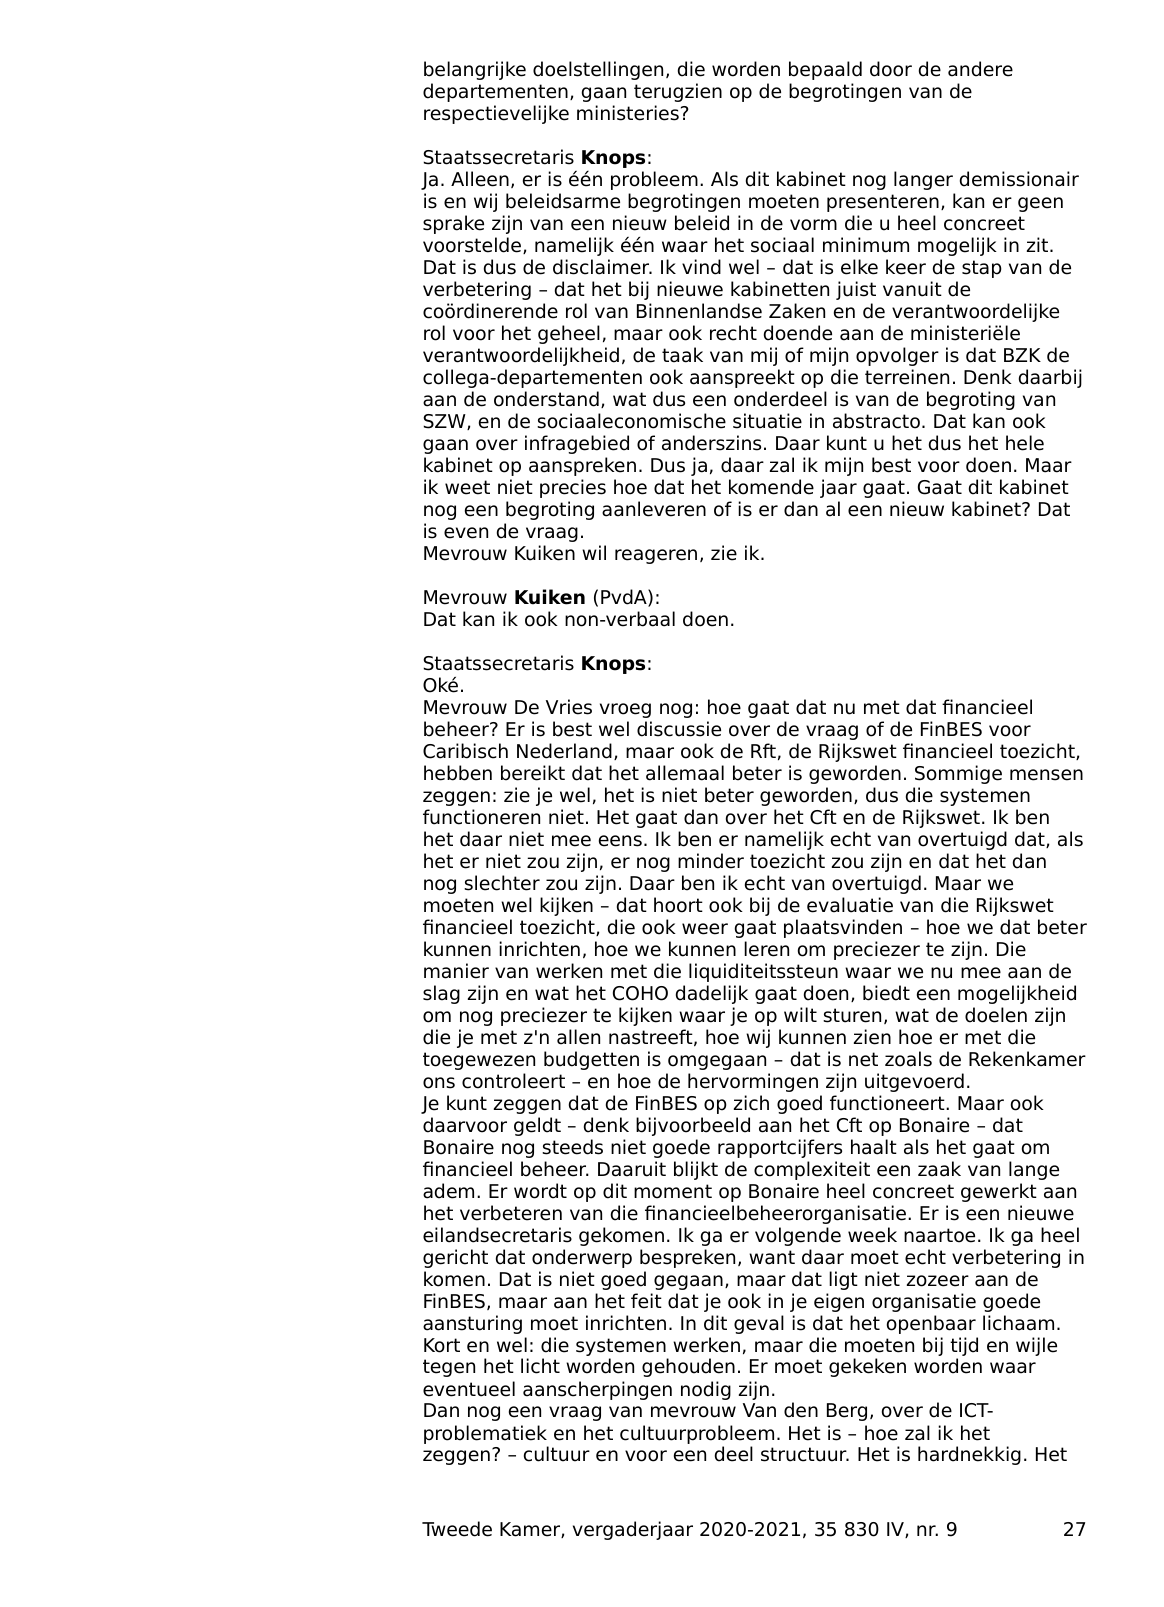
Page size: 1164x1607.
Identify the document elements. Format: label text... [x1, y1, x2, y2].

text Oké. [422, 675, 1087, 697]
text Je kunt zeggen dat de FinBES op zich goed functioneert. Maar ook daarvoor geldt – denk bijvoorbeeld aan het Cft op Bonaire – dat Bonaire nog steeds niet goede rapportcijfers haalt als het gaat om financieel beheer. Daaruit blijkt de complexiteit een zaak van lange adem. Er wordt op dit moment op Bonaire heel concreet gewerkt aan het verbeteren van die financieelbeheerorganisatie. Er is een nieuwe eilandsecretaris gekomen. Ik ga er volgende week naartoe. Ik ga heel gericht dat onderwerp bespreken, want daar moet echt verbetering in komen. Dat is niet goed gegaan, maar dat ligt niet zozeer aan de FinBES, maar aan het feit dat je ook in je eigen organisatie goede aansturing moet inrichten. In dit geval is dat het openbaar lichaam. Kort en wel: die systemen werken, maar die moeten bij tijd en wijle tegen het licht worden gehouden. Er moet gekeken worden waar eventueel aanscherpingen nodig zijn. [422, 1093, 1087, 1400]
text Mevrouw De Vries vroeg nog: hoe gaat dat nu met dat financieel beheer? Er is best wel discussie over de vraag of de FinBES voor Caribisch Nederland, maar ook de Rft, de Rijkswet financieel toezicht, hebben bereikt dat het allemaal beter is geworden. Sommige mensen zeggen: zie je wel, het is niet beter geworden, dus die systemen functioneren niet. Het gaat dan over het Cft en de Rijkswet. Ik ben het daar niet mee eens. Ik ben er namelijk echt van overtuigd dat, als het er niet zou zijn, er nog minder toezicht zou zijn en dat het dan nog slechter zou zijn. Daar ben ik echt van overtuigd. Maar we moeten wel kijken – dat hoort ook bij de evaluatie van die Rijkswet financieel toezicht, die ook weer gaat plaatsvinden – hoe we dat beter kunnen inrichten, hoe we kunnen leren om preciezer te zijn. Die manier van werken met die liquiditeitssteun waar we nu mee aan de slag zijn en wat het COHO dadelijk gaat doen, biedt een mogelijkheid om nog preciezer te kijken waar je op wilt sturen, wat de doelen zijn die je met z'n allen nastreeft, hoe wij kunnen zien hoe er met die toegewezen budgetten is omgegaan – dat is net zoals de Rekenkamer ons controleert – en hoe de hervormingen zijn uitgevoerd. [422, 697, 1087, 1093]
text Ja. Alleen, er is één probleem. Als dit kabinet nog langer demissionair is en wij beleidsarme begrotingen moeten presenteren, kan er geen sprake zijn van een nieuw beleid in de vorm die u heel concreet voorstelde, namelijk één waar het sociaal minimum mogelijk in zit. Dat is dus de disclaimer. Ik vind wel – dat is elke keer de stap van de verbetering – dat het bij nieuwe kabinetten juist vanuit de coördinerende rol van Binnenlandse Zaken en de verantwoordelijke rol voor het geheel, maar ook recht doende aan de ministeriële verantwoordelijkheid, de taak van mij of mijn opvolger is dat BZK de collega-departementen ook aanspreekt op die terreinen. Denk daarbij aan de onderstand, wat dus een onderdeel is van de begroting van SZW, en de sociaaleconomische situatie in abstracto. Dat kan ook gaan over infragebied of anderszins. Daar kunt u het dus het hele kabinet op aanspreken. Dus ja, daar zal ik mijn best voor doen. Maar ik weet niet precies hoe dat het komende jaar gaat. Gaat dit kabinet nog een begroting aanleveren of is er dan al een nieuw kabinet? Dat is even de vraag. [422, 169, 1087, 543]
text Dat kan ik ook non-verbaal doen. [422, 609, 1087, 631]
text Mevrouw Kuiken wil reageren, zie ik. [422, 543, 1087, 565]
text Staatssecretaris Knops: [422, 653, 1087, 675]
text Staatssecretaris Knops: [422, 147, 1087, 169]
text Dan nog een vraag van mevrouw Van den Berg, over de ICT-problematiek en het cultuurprobleem. Het is – hoe zal ik het zeggen? – cultuur en voor een deel structuur. Het is hardnekkig. Het [422, 1400, 1087, 1466]
text belangrijke doelstellingen, die worden bepaald door de andere departementen, gaan terugzien op de begrotingen van de respectievelijke ministeries? [422, 59, 1087, 125]
text Mevrouw Kuiken (PvdA): [422, 587, 1087, 609]
